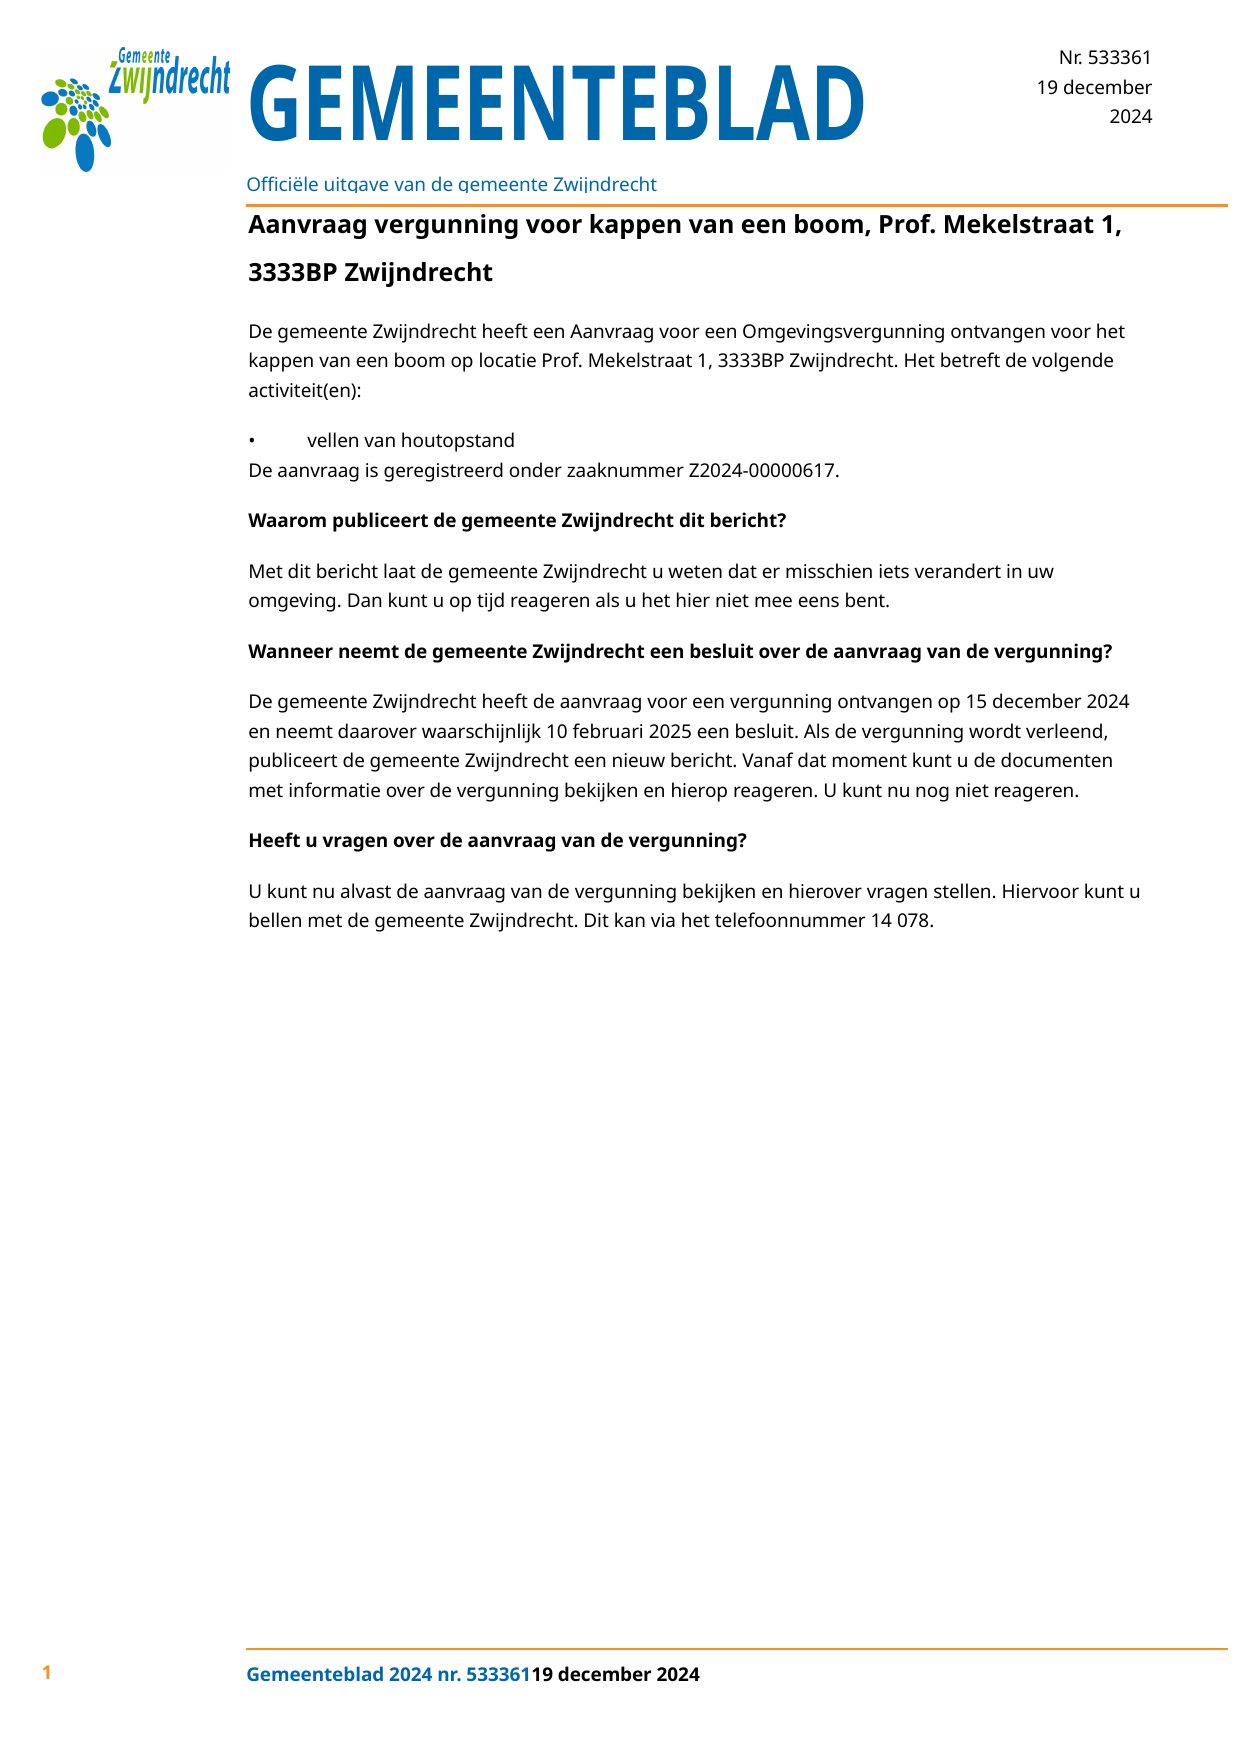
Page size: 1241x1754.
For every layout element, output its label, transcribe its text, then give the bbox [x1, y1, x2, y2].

text U kunt nu alvast de aanvraag van de vergunning bekijken en hierover vragen stellen. Hiervoor kunt u bellen met de gemeente Zwijndrecht. Dit kan via het telefoonnummer 14 078. [248, 878, 1152, 933]
text De gemeente Zwijndrecht heeft een Aanvraag voor een Omgevingsvergunning ontvangen voor het kappen van een boom op locatie Prof. Mekelstraat 1, 3333BP Zwijndrecht. Het betreft de volgende activiteit(en): [248, 318, 1152, 403]
text De gemeente Zwijndrecht heeft de aanvraag voor een vergunning ontvangen op 15 december 2024 en neemt daarover waarschijnlijk 10 februari 2025 een besluit. Als de vergunning wordt verleend, publiceert de gemeente Zwijndrecht een nieuw bericht. Vanaf dat moment kunt u de documenten met informatie over de vergunning bekijken en hierop reageren. U kunt nu nog niet reageren. [248, 688, 1152, 803]
text Aanvraag vergunning voor kappen van een boom, Prof. Mekelstraat 1, 3333BP Zwijndrecht [248, 207, 1152, 288]
text Met dit bericht laat de gemeente Zwijndrecht u weten dat er misschien iets verandert in uw omgeving. Dan kunt u op tijd reageren als u het hier niet mee eens bent. [248, 558, 1152, 613]
text De aanvraag is geregistreerd onder zaaknummer Z2024-00000617. [248, 457, 1152, 483]
text Waarom publiceert de gemeente Zwijndrecht dit bericht? [248, 507, 1152, 533]
text Wanneer neemt de gemeente Zwijndrecht een besluit over de aanvraag van de vergunning? [248, 638, 1152, 664]
list vellen van houtopstand [248, 427, 1152, 453]
picture [41, 47, 231, 172]
text Heeft u vragen over de aanvraag van de vergunning? [248, 827, 1152, 853]
